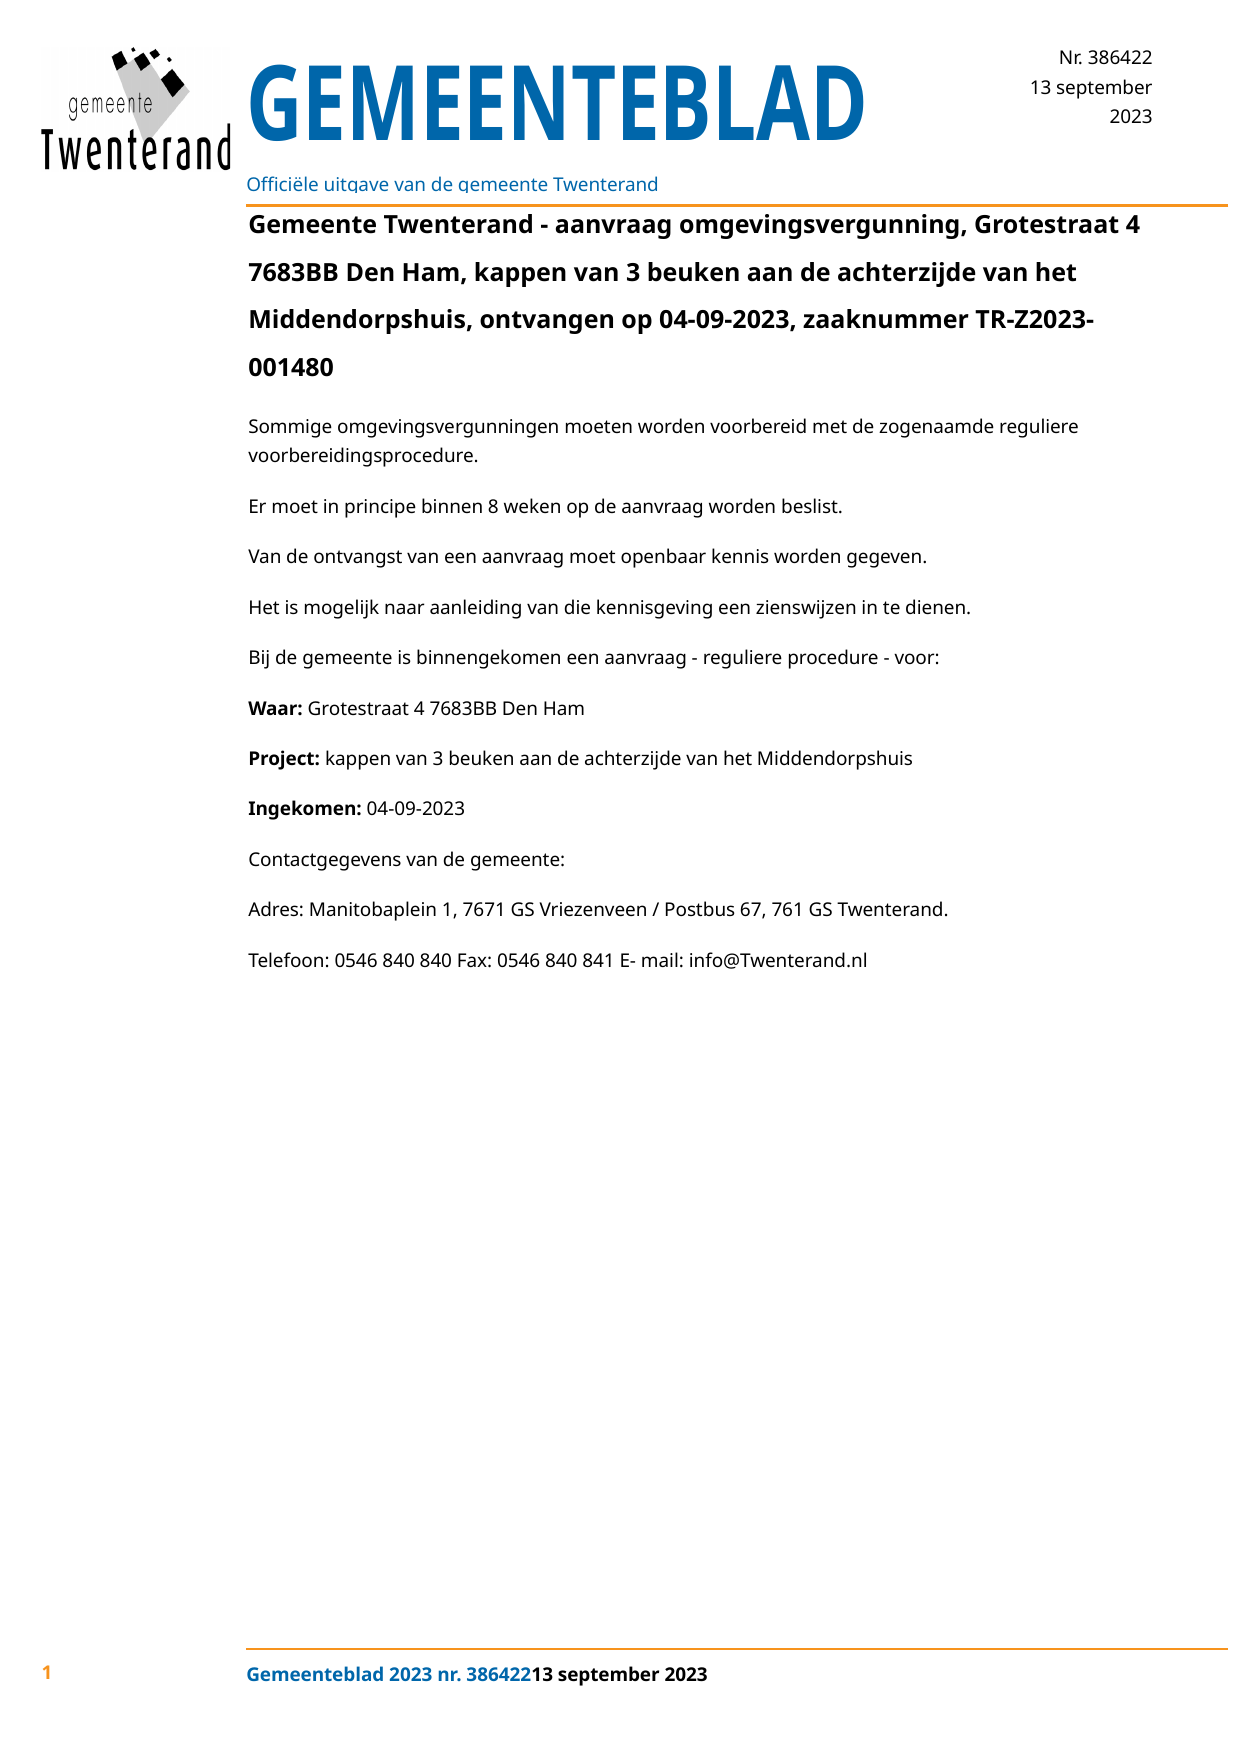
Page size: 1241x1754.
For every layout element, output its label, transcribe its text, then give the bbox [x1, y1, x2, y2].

picture [41, 47, 231, 172]
text Contactgegevens van de gemeente: [248, 846, 1152, 872]
text Project: kappen van 3 beuken aan de achterzijde van het Middendorpshuis [248, 745, 1152, 771]
text Telefoon: 0546 840 840 Fax: 0546 840 841 E- mail: info@Twenterand.nl [248, 947, 1152, 973]
text Adres: Manitobaplein 1, 7671 GS Vriezenveen / Postbus 67, 761 GS Twenterand. [248, 896, 1152, 922]
text Bij de gemeente is binnengekomen een aanvraag - reguliere procedure - voor: [248, 644, 1152, 670]
text Gemeente Twenterand - aanvraag omgevingsvergunning, Grotestraat 4 7683BB Den Ham, kappen van 3 beuken aan de achterzijde van het Middendorpshuis, ontvangen op 04-09-2023, zaaknummer TR-Z2023-001480 [248, 207, 1152, 384]
text Ingekomen: 04-09-2023 [248, 796, 1152, 821]
text Er moet in principe binnen 8 weken op de aanvraag worden beslist. [248, 493, 1152, 519]
text Sommige omgevingsvergunningen moeten worden voorbereid met de zogenaamde reguliere voorbereidingsprocedure. [248, 413, 1152, 468]
text Het is mogelijk naar aanleiding van die kennisgeving een zienswijzen in te dienen. [248, 594, 1152, 620]
text Van de ontvangst van een aanvraag moet openbaar kennis worden gegeven. [248, 543, 1152, 569]
text Waar: Grotestraat 4 7683BB Den Ham [248, 695, 1152, 721]
